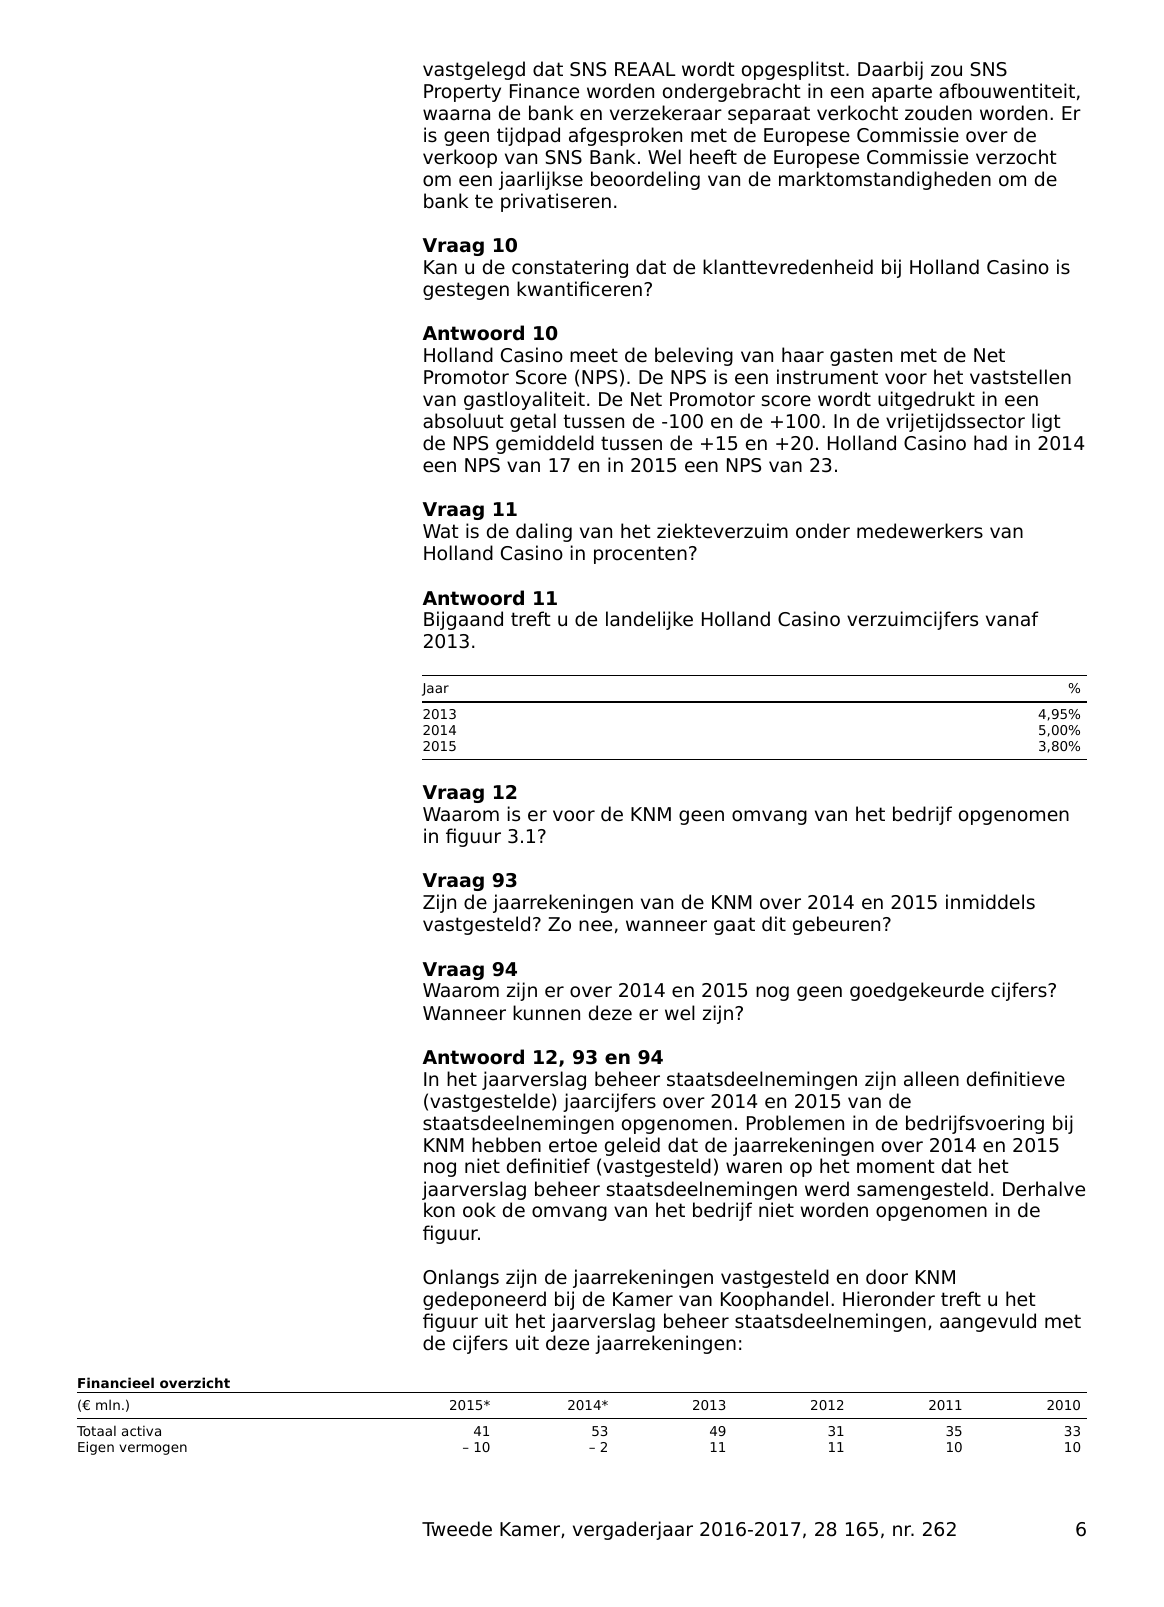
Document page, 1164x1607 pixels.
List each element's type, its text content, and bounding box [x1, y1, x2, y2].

table_cell Totaal activa [77, 1419, 378, 1440]
text Vraag 12 [422, 782, 1087, 804]
text Kan u de constatering dat de klanttevredenheid bij Holland Casino is gestegen kwantificeren? [422, 257, 1087, 301]
text Vraag 94 [422, 958, 1087, 980]
table_header Financieel overzicht [77, 1376, 1087, 1392]
text Wat is de daling van het ziekteverzuim onder medewerkers van Holland Casino in procenten? [422, 521, 1087, 565]
text Zijn de jaarrekeningen van de KNM over 2014 en 2015 inmiddels vastgesteld? Zo nee, wanneer gaat dit gebeuren? [422, 892, 1087, 936]
text Onlangs zijn de jaarrekeningen vastgesteld en door KNM gedeponeerd bij de Kamer van Koophandel. Hieronder treft u het figuur uit het jaarverslag beheer staatsdeelnemingen, aangevuld met de cijfers uit deze jaarrekeningen: [422, 1267, 1087, 1354]
text vastgelegd dat SNS REAAL wordt opgesplitst. Daarbij zou SNS Property Finance worden ondergebracht in een aparte afbouwentiteit, waarna de bank en verzekeraar separaat verkocht zouden worden. Er is geen tijdpad afgesproken met de Europese Commissie over de verkoop van SNS Bank. Wel heeft de Europese Commissie verzocht om een jaarlijkse beoordeling van de marktomstandigheden om de bank te privatiseren. [422, 59, 1087, 213]
table_cell 2010 [969, 1393, 1087, 1418]
text Vraag 10 [422, 235, 1087, 257]
text Antwoord 10 [422, 323, 1087, 345]
text Holland Casino meet de beleving van haar gasten met de Net Promotor Score (NPS). De NPS is een instrument voor het vaststellen van gastloyaliteit. De Net Promotor score wordt uitgedrukt in een absoluut getal tussen de -100 en de +100. In de vrijetijdssector ligt de NPS gemiddeld tussen de +15 en +20. Holland Casino had in 2014 een NPS van 17 en in 2015 een NPS van 23. [422, 345, 1087, 477]
table_cell 2015* [378, 1393, 496, 1418]
table_cell 31 [732, 1419, 850, 1440]
table_cell (€ mln.) [77, 1393, 378, 1418]
table_cell 49 [614, 1419, 732, 1440]
table_cell 33 [969, 1419, 1087, 1440]
table_cell 11 [732, 1440, 850, 1455]
text Antwoord 12, 93 en 94 [422, 1047, 1087, 1068]
table_cell – 2 [496, 1440, 614, 1455]
text Vraag 93 [422, 870, 1087, 892]
text In het jaarverslag beheer staatsdeelnemingen zijn alleen definitieve (vastgestelde) jaarcijfers over 2014 en 2015 van de staatsdeelnemingen opgenomen. Problemen in de bedrijfsvoering bij KNM hebben ertoe geleid dat de jaarrekeningen over 2014 en 2015 nog niet definitief (vastgesteld) waren op het moment dat het jaarverslag beheer staatsdeelnemingen werd samengesteld. Derhalve kon ook de omvang van het bedrijf niet worden opgenomen in de figuur. [422, 1068, 1087, 1244]
table_cell 2011 [850, 1393, 968, 1418]
text Waarom is er voor de KNM geen omvang van het bedrijf opgenomen in figuur 3.1? [422, 804, 1087, 848]
table_cell 2015 [422, 739, 761, 759]
text Antwoord 11 [422, 587, 1087, 609]
table_cell 5,00% [761, 723, 1087, 738]
table_cell 10 [969, 1440, 1087, 1455]
table_cell 4,95% [761, 703, 1087, 723]
text Bijgaand treft u de landelijke Holland Casino verzuimcijfers vanaf 2013. [422, 609, 1087, 653]
text Waarom zijn er over 2014 en 2015 nog geen goedgekeurde cijfers? Wanneer kunnen deze er wel zijn? [422, 980, 1087, 1024]
table_cell 2014 [422, 723, 761, 738]
table_cell 11 [614, 1440, 732, 1455]
table_cell – 10 [378, 1440, 496, 1455]
table_header Jaar [422, 676, 761, 701]
table_cell 2013 [614, 1393, 732, 1418]
table_cell Eigen vermogen [77, 1440, 378, 1455]
table_header % [761, 676, 1087, 701]
table_cell 35 [850, 1419, 968, 1440]
table_cell 2014* [496, 1393, 614, 1418]
table_cell 41 [378, 1419, 496, 1440]
table_cell 2012 [732, 1393, 850, 1418]
table_cell 10 [850, 1440, 968, 1455]
table_cell 3,80% [761, 739, 1087, 759]
table_cell 2013 [422, 703, 761, 723]
table_cell 53 [496, 1419, 614, 1440]
text Vraag 11 [422, 499, 1087, 521]
